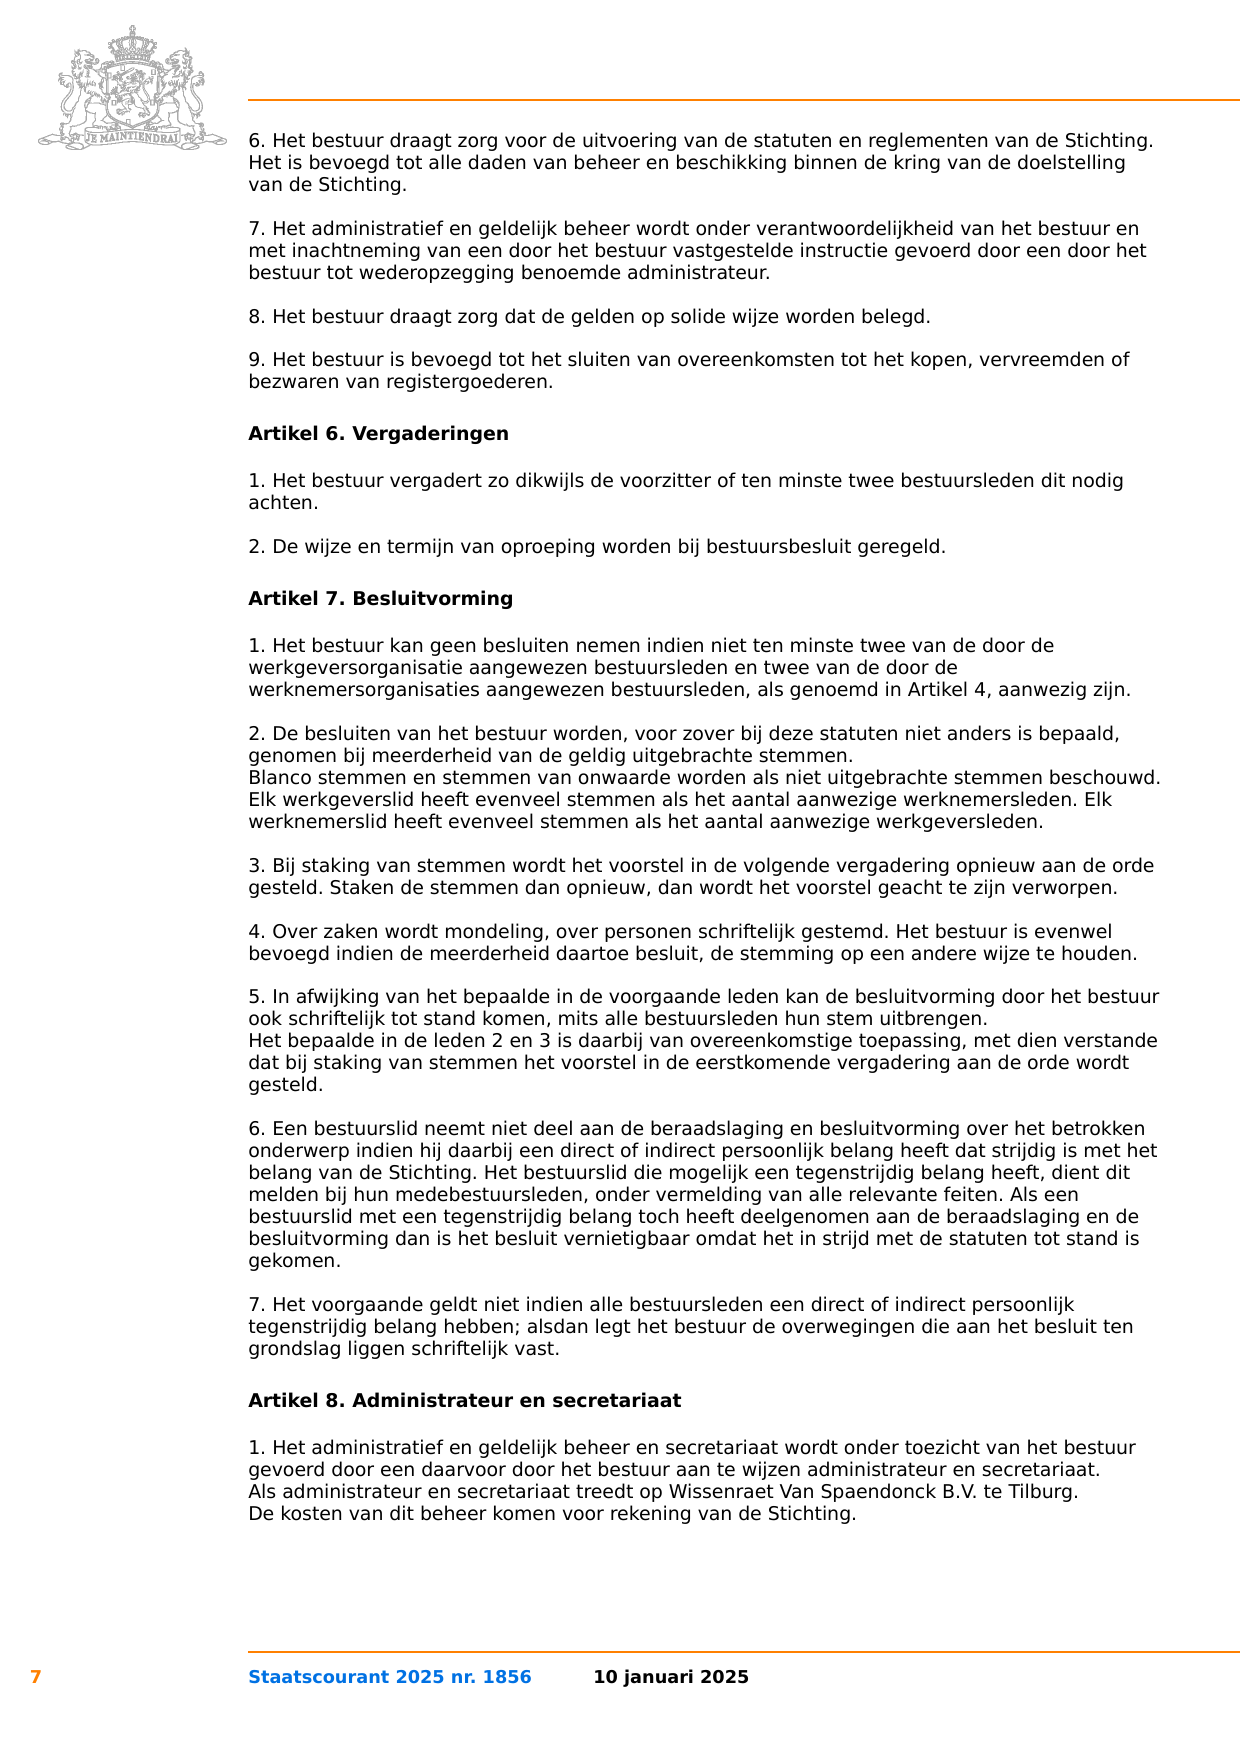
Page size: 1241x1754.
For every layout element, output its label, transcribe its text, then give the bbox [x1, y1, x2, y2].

text 1. Het bestuur kan geen besluiten nemen indien niet ten minste twee van de door de werkgeversorganisatie aangewezen bestuursleden en twee van de door de werknemersorganisaties aangewezen bestuursleden, als genoemd in Artikel 4, aanwezig zijn. [248, 635, 1163, 701]
text 4. Over zaken wordt mondeling, over personen schriftelijk gestemd. Het bestuur is evenwel bevoegd indien de meerderheid daartoe besluit, de stemming op een andere wijze te houden. [248, 921, 1163, 964]
picture [38, 25, 227, 150]
text De kosten van dit beheer komen voor rekening van de Stichting. [248, 1503, 1163, 1525]
text 2. De wijze en termijn van oproeping worden bij bestuursbesluit geregeld. [248, 536, 1163, 558]
text 6. Het bestuur draagt zorg voor de uitvoering van de statuten en reglementen van de Stichting. Het is bevoegd tot alle daden van beheer en beschikking binnen de kring van de doelstelling van de Stichting. [248, 130, 1163, 196]
subtitle Artikel 6. Vergaderingen [248, 423, 1163, 445]
text 7. Het voorgaande geldt niet indien alle bestuursleden een direct of indirect persoonlijk tegenstrijdig belang hebben; alsdan legt het bestuur de overwegingen die aan het besluit ten grondslag liggen schriftelijk vast. [248, 1294, 1163, 1360]
text 1. Het bestuur vergadert zo dikwijls de voorzitter of ten minste twee bestuursleden dit nodig achten. [248, 470, 1163, 514]
text Blanco stemmen en stemmen van onwaarde worden als niet uitgebrachte stemmen beschouwd. [248, 767, 1163, 789]
text 7. Het administratief en geldelijk beheer wordt onder verantwoordelijkheid van het bestuur en met inachtneming van een door het bestuur vastgestelde instructie gevoerd door een door het bestuur tot wederopzegging benoemde administrateur. [248, 218, 1163, 284]
text Het bepaalde in de leden 2 en 3 is daarbij van overeenkomstige toepassing, met dien verstande dat bij staking van stemmen het voorstel in de eerstkomende vergadering aan de orde wordt gesteld. [248, 1030, 1163, 1096]
text 8. Het bestuur draagt zorg dat de gelden op solide wijze worden belegd. [248, 306, 1163, 327]
text 1. Het administratief en geldelijk beheer en secretariaat wordt onder toezicht van het bestuur gevoerd door een daarvoor door het bestuur aan te wijzen administrateur en secretariaat. [248, 1437, 1163, 1481]
text 5. In afwijking van het bepaalde in de voorgaande leden kan de besluitvorming door het bestuur ook schriftelijk tot stand komen, mits alle bestuursleden hun stem uitbrengen. [248, 986, 1163, 1030]
text Als administrateur en secretariaat treedt op Wissenraet Van Spaendonck B.V. te Tilburg. [248, 1481, 1163, 1503]
text 9. Het bestuur is bevoegd tot het sluiten van overeenkomsten tot het kopen, vervreemden of bezwaren van registergoederen. [248, 349, 1163, 393]
subtitle Artikel 8. Administrateur en secretariaat [248, 1390, 1163, 1412]
text Elk werkgeverslid heeft evenveel stemmen als het aantal aanwezige werknemersleden. Elk werknemerslid heeft evenveel stemmen als het aantal aanwezige werkgeversleden. [248, 789, 1163, 833]
text 3. Bij staking van stemmen wordt het voorstel in de volgende vergadering opnieuw aan de orde gesteld. Staken de stemmen dan opnieuw, dan wordt het voorstel geacht te zijn verworpen. [248, 855, 1163, 899]
text 2. De besluiten van het bestuur worden, voor zover bij deze statuten niet anders is bepaald, genomen bij meerderheid van de geldig uitgebrachte stemmen. [248, 723, 1163, 767]
text 6. Een bestuurslid neemt niet deel aan de beraadslaging en besluitvorming over het betrokken onderwerp indien hij daarbij een direct of indirect persoonlijk belang heeft dat strijdig is met het belang van de Stichting. Het bestuurslid die mogelijk een tegenstrijdig belang heeft, dient dit melden bij hun medebestuursleden, onder vermelding van alle relevante feiten. Als een bestuurslid met een tegenstrijdig belang toch heeft deelgenomen aan de beraadslaging en de besluitvorming dan is het besluit vernietigbaar omdat het in strijd met de statuten tot stand is gekomen. [248, 1118, 1163, 1272]
subtitle Artikel 7. Besluitvorming [248, 588, 1163, 610]
